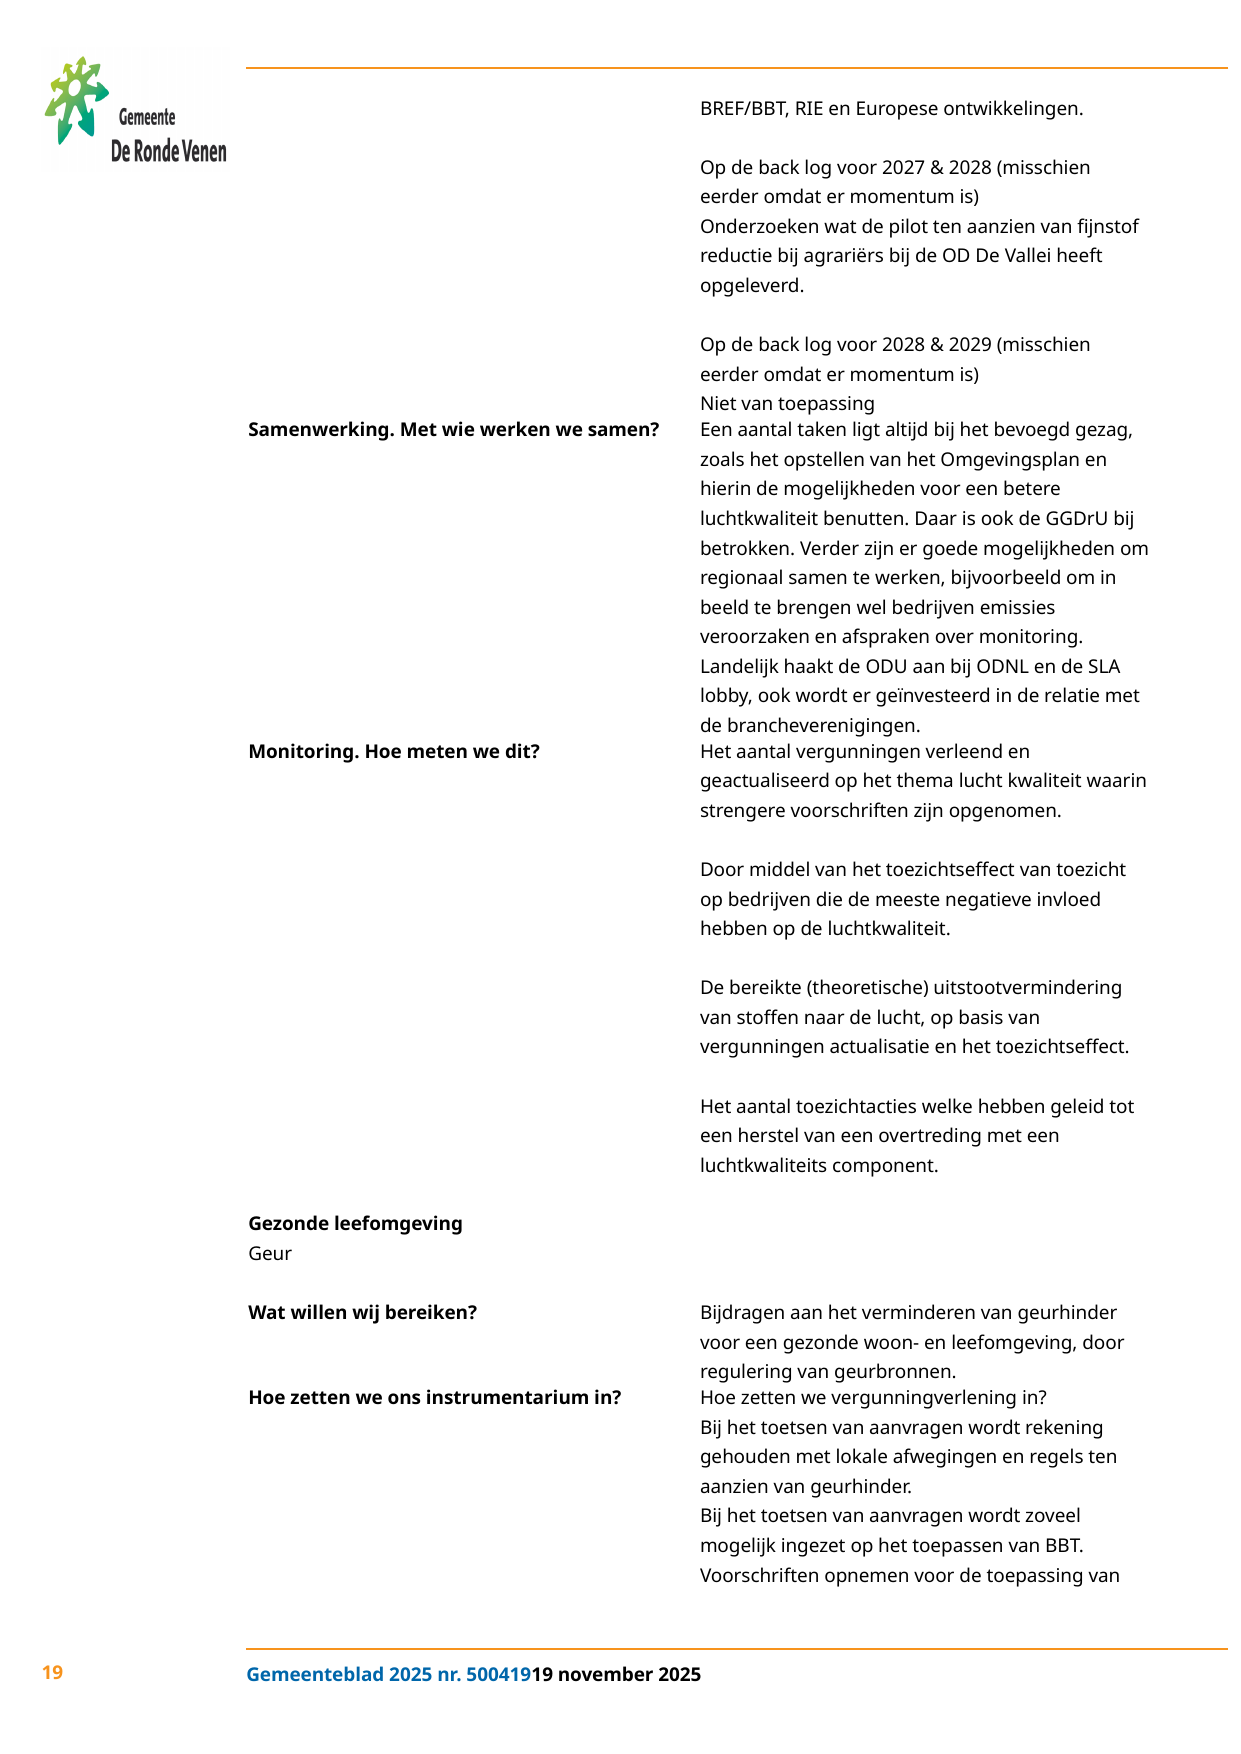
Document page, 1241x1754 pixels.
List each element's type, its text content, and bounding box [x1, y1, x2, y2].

table_cell [248, 95, 700, 416]
table_cell Samenwerking. Met wie werken we samen? [248, 416, 700, 738]
table_cell Monitoring. Hoe meten we dit? [248, 738, 700, 1178]
table_cell Het aantal vergunningen verleend en geactualiseerd op het thema lucht kwaliteit waarin strengere voorschriften zijn opgenomen. Door middel van het toezichtseffect van toezicht op bedrijven die de meeste negatieve invloed hebben op de luchtkwaliteit. De bereikte (theoretische) uitstootvermindering van stoffen naar de lucht, op basis van vergunningen actualisatie en het toezichtseffect. Het aantal toezichtacties welke hebben geleid tot een herstel van een overtreding met een luchtkwaliteits component. [700, 738, 1152, 1178]
text Geur [248, 1240, 1152, 1266]
table_header Bijdragen aan het verminderen van geurhinder voor een gezonde woon- en leefomgeving, door regulering van geurbronnen. [700, 1300, 1152, 1384]
table_cell Hoe zetten we ons instrumentarium in? [248, 1384, 700, 1588]
table_header Wat willen wij bereiken? [248, 1300, 700, 1384]
table_cell Een aantal taken ligt altijd bij het bevoegd gezag, zoals het opstellen van het Omgevingsplan en hierin de mogelijkheden voor een betere luchtkwaliteit benutten. Daar is ook de GGDrU bij betrokken. Verder zijn er goede mogelijkheden om regionaal samen te werken, bijvoorbeeld om in beeld te brengen wel bedrijven emissies veroorzaken en afspraken over monitoring. Landelijk haakt de ODU aan bij ODNL en de SLA lobby, ook wordt er geïnvesteerd in de relatie met de brancheverenigingen. [700, 416, 1152, 738]
table_cell BREF/BBT, RIE en Europese ontwikkelingen. Op de back log voor 2027 & 2028 (misschien eerder omdat er momentum is) Onderzoeken wat de pilot ten aanzien van fijnstof reductie bij agrariërs bij de OD De Vallei heeft opgeleverd. Op de back log voor 2028 & 2029 (misschien eerder omdat er momentum is) Niet van toepassing [700, 95, 1152, 416]
table_cell Hoe zetten we vergunningverlening in? Bij het toetsen van aanvragen wordt rekening gehouden met lokale afwegingen en regels ten aanzien van geurhinder. Bij het toetsen van aanvragen wordt zoveel mogelijk ingezet op het toepassen van BBT. Voorschriften opnemen voor de toepassing van [700, 1384, 1152, 1588]
text Gezonde leefomgeving [248, 1211, 1152, 1236]
picture [41, 47, 231, 172]
